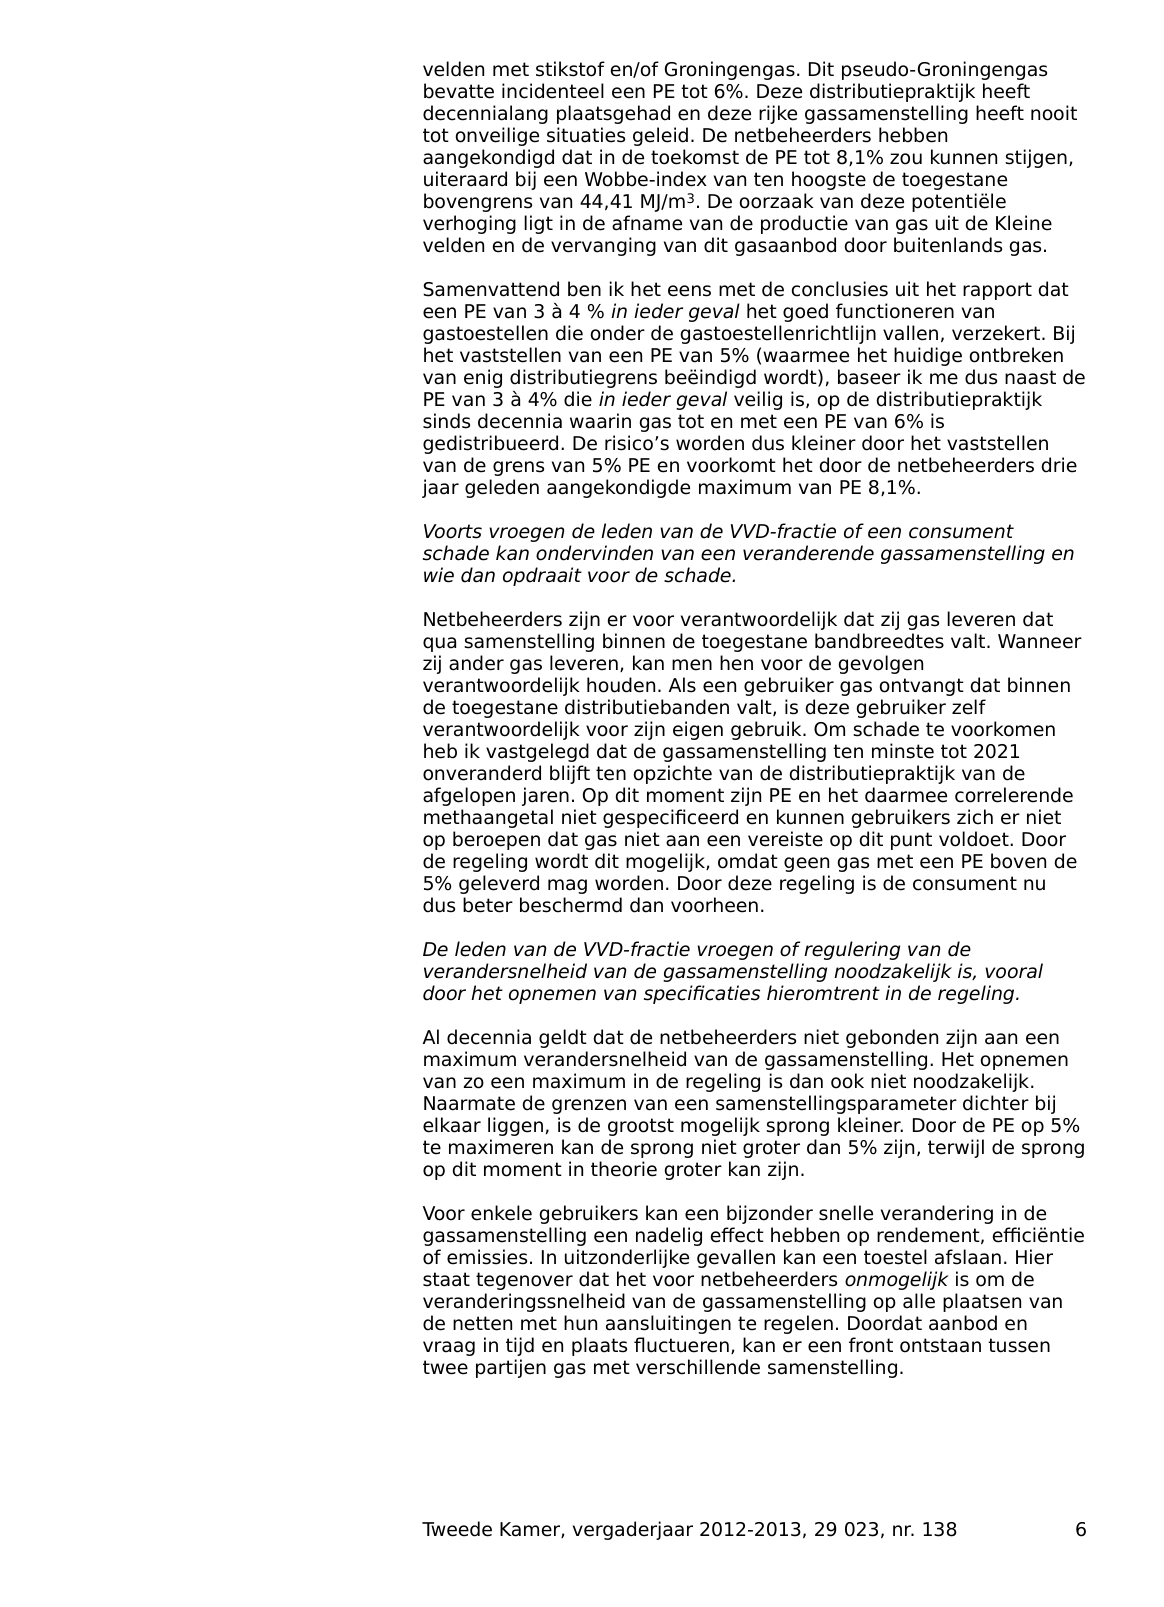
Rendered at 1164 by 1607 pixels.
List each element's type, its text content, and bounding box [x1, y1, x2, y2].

text Al decennia geldt dat de netbeheerders niet gebonden zijn aan een maximum verandersnelheid van de gassamenstelling. Het opnemen van zo een maximum in de regeling is dan ook niet noodzakelijk. Naarmate de grenzen van een samenstellingsparameter dichter bij elkaar liggen, is de grootst mogelijk sprong kleiner. Door de PE op 5% te maximeren kan de sprong niet groter dan 5% zijn, terwijl de sprong op dit moment in theorie groter kan zijn. [422, 1027, 1087, 1181]
text Voorts vroegen de leden van de VVD-fractie of een consument schade kan ondervinden van een veranderende gassamenstelling en wie dan opdraait voor de schade. [422, 521, 1087, 587]
text Voor enkele gebruikers kan een bijzonder snelle verandering in de gassamenstelling een nadelig effect hebben op rendement, efficiëntie of emissies. In uitzonderlijke gevallen kan een toestel afslaan. Hier staat tegenover dat het voor netbeheerders onmogelijk is om de veranderingssnelheid van de gassamenstelling op alle plaatsen van de netten met hun aansluitingen te regelen. Doordat aanbod en vraag in tijd en plaats fluctueren, kan er een front ontstaan tussen twee partijen gas met verschillende samenstelling. [422, 1203, 1087, 1379]
text Netbeheerders zijn er voor verantwoordelijk dat zij gas leveren dat qua samenstelling binnen de toegestane bandbreedtes valt. Wanneer zij ander gas leveren, kan men hen voor de gevolgen verantwoordelijk houden. Als een gebruiker gas ontvangt dat binnen de toegestane distributiebanden valt, is deze gebruiker zelf verantwoordelijk voor zijn eigen gebruik. Om schade te voorkomen heb ik vastgelegd dat de gassamenstelling ten minste tot 2021 onveranderd blijft ten opzichte van de distributiepraktijk van de afgelopen jaren. Op dit moment zijn PE en het daarmee correlerende methaangetal niet gespecificeerd en kunnen gebruikers zich er niet op beroepen dat gas niet aan een vereiste op dit punt voldoet. Door de regeling wordt dit mogelijk, omdat geen gas met een PE boven de 5% geleverd mag worden. Door deze regeling is de consument nu dus beter beschermd dan voorheen. [422, 609, 1087, 917]
text De leden van de VVD-fractie vroegen of regulering van de verandersnelheid van de gassamenstelling noodzakelijk is, vooral door het opnemen van specificaties hieromtrent in de regeling. [422, 939, 1087, 1005]
text velden met stikstof en/of Groningengas. Dit pseudo-Groningengas bevatte incidenteel een PE tot 6%. Deze distributiepraktijk heeft decennialang plaatsgehad en deze rijke gassamenstelling heeft nooit tot onveilige situaties geleid. De netbeheerders hebben aangekondigd dat in de toekomst de PE tot 8,1% zou kunnen stijgen, uiteraard bij een Wobbe-index van ten hoogste de toegestane bovengrens van 44,41 MJ/m3. De oorzaak van deze potentiële verhoging ligt in de afname van de productie van gas uit de Kleine velden en de vervanging van dit gasaanbod door buitenlands gas. [422, 59, 1087, 257]
text Samenvattend ben ik het eens met de conclusies uit het rapport dat een PE van 3 à 4 % in ieder geval het goed functioneren van gastoestellen die onder de gastoestellenrichtlijn vallen, verzekert. Bij het vaststellen van een PE van 5% (waarmee het huidige ontbreken van enig distributiegrens beëindigd wordt), baseer ik me dus naast de PE van 3 à 4% die in ieder geval veilig is, op de distributiepraktijk sinds decennia waarin gas tot en met een PE van 6% is gedistribueerd. De risico’s worden dus kleiner door het vaststellen van de grens van 5% PE en voorkomt het door de netbeheerders drie jaar geleden aangekondigde maximum van PE 8,1%. [422, 279, 1087, 499]
